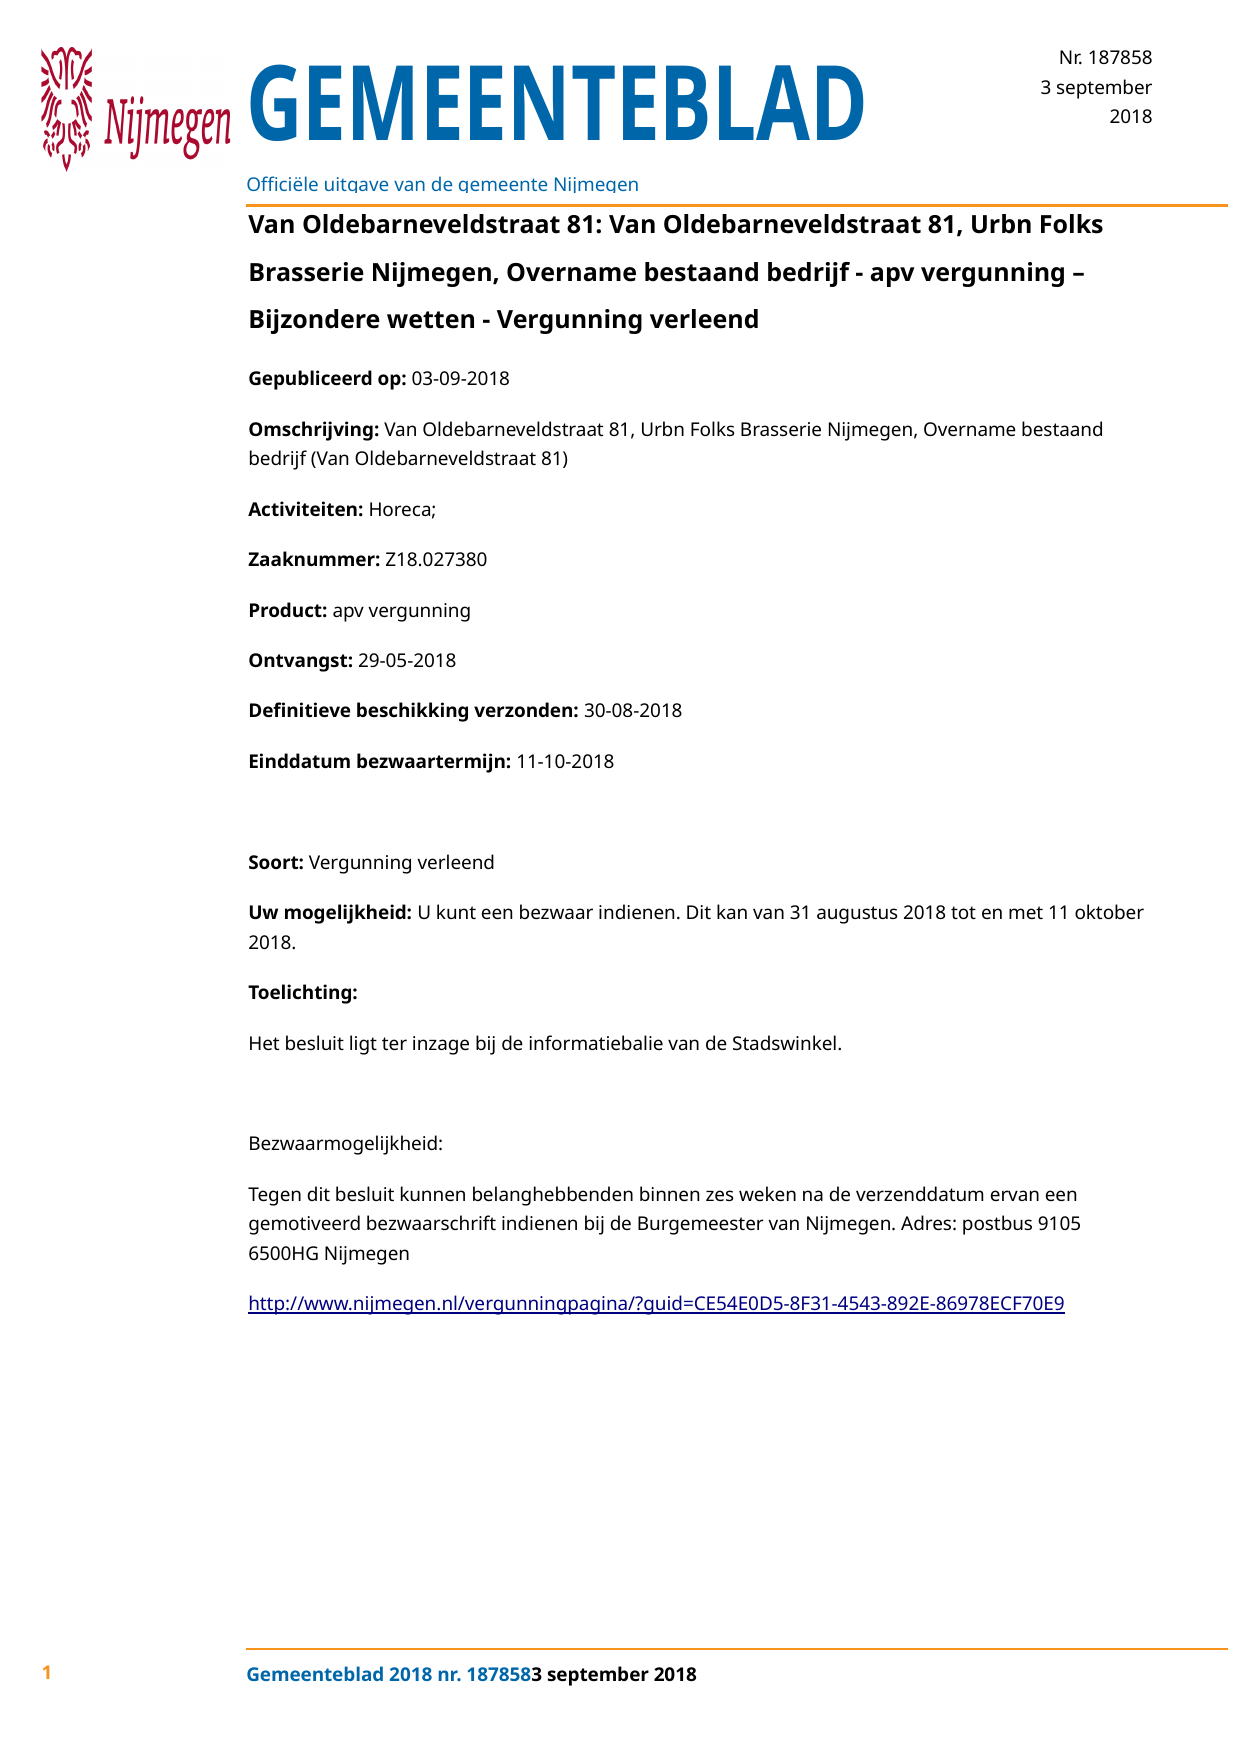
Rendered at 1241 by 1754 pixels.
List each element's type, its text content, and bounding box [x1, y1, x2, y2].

text Van Oldebarneveldstraat 81: Van Oldebarneveldstraat 81, Urbn Folks Brasserie Nijmegen, Overname bestaand bedrijf - apv vergunning – Bijzondere wetten - Vergunning verleend [248, 207, 1152, 336]
picture [41, 47, 231, 172]
text Product: apv vergunning [248, 597, 1152, 622]
text Zaaknummer: Z18.027380 [248, 546, 1152, 572]
text Definitieve beschikking verzonden: 30-08-2018 [248, 698, 1152, 723]
text Activiteiten: Horeca; [248, 496, 1152, 522]
text Bezwaarmogelijkheid: [248, 1131, 1152, 1156]
text Omschrijving: Van Oldebarneveldstraat 81, Urbn Folks Brasserie Nijmegen, Overname bestaand bedrijf (Van Oldebarneveldstraat 81) [248, 416, 1152, 471]
text http://www.nijmegen.nl/vergunningpagina/?guid=CE54E0D5-8F31-4543-892E-86978ECF70E9 [248, 1291, 1152, 1316]
text Einddatum bezwaartermijn: 11-10-2018 [248, 748, 1152, 774]
text Uw mogelijkheid: U kunt een bezwaar indienen. Dit kan van 31 augustus 2018 tot en met 11 oktober 2018. [248, 899, 1152, 954]
text Ontvangst: 29-05-2018 [248, 647, 1152, 673]
text Soort: Vergunning verleend [248, 849, 1152, 874]
text Toelichting: [248, 979, 1152, 1005]
text Gepubliceerd op: 03-09-2018 [248, 366, 1152, 391]
text Het besluit ligt ter inzage bij de informatiebalie van de Stadswinkel. [248, 1030, 1152, 1055]
text Tegen dit besluit kunnen belanghebbenden binnen zes weken na de verzenddatum ervan een gemotiveerd bezwaarschrift indienen bij de Burgemeester van Nijmegen. Adres: postbus 9105 6500HG Nijmegen [248, 1181, 1152, 1266]
